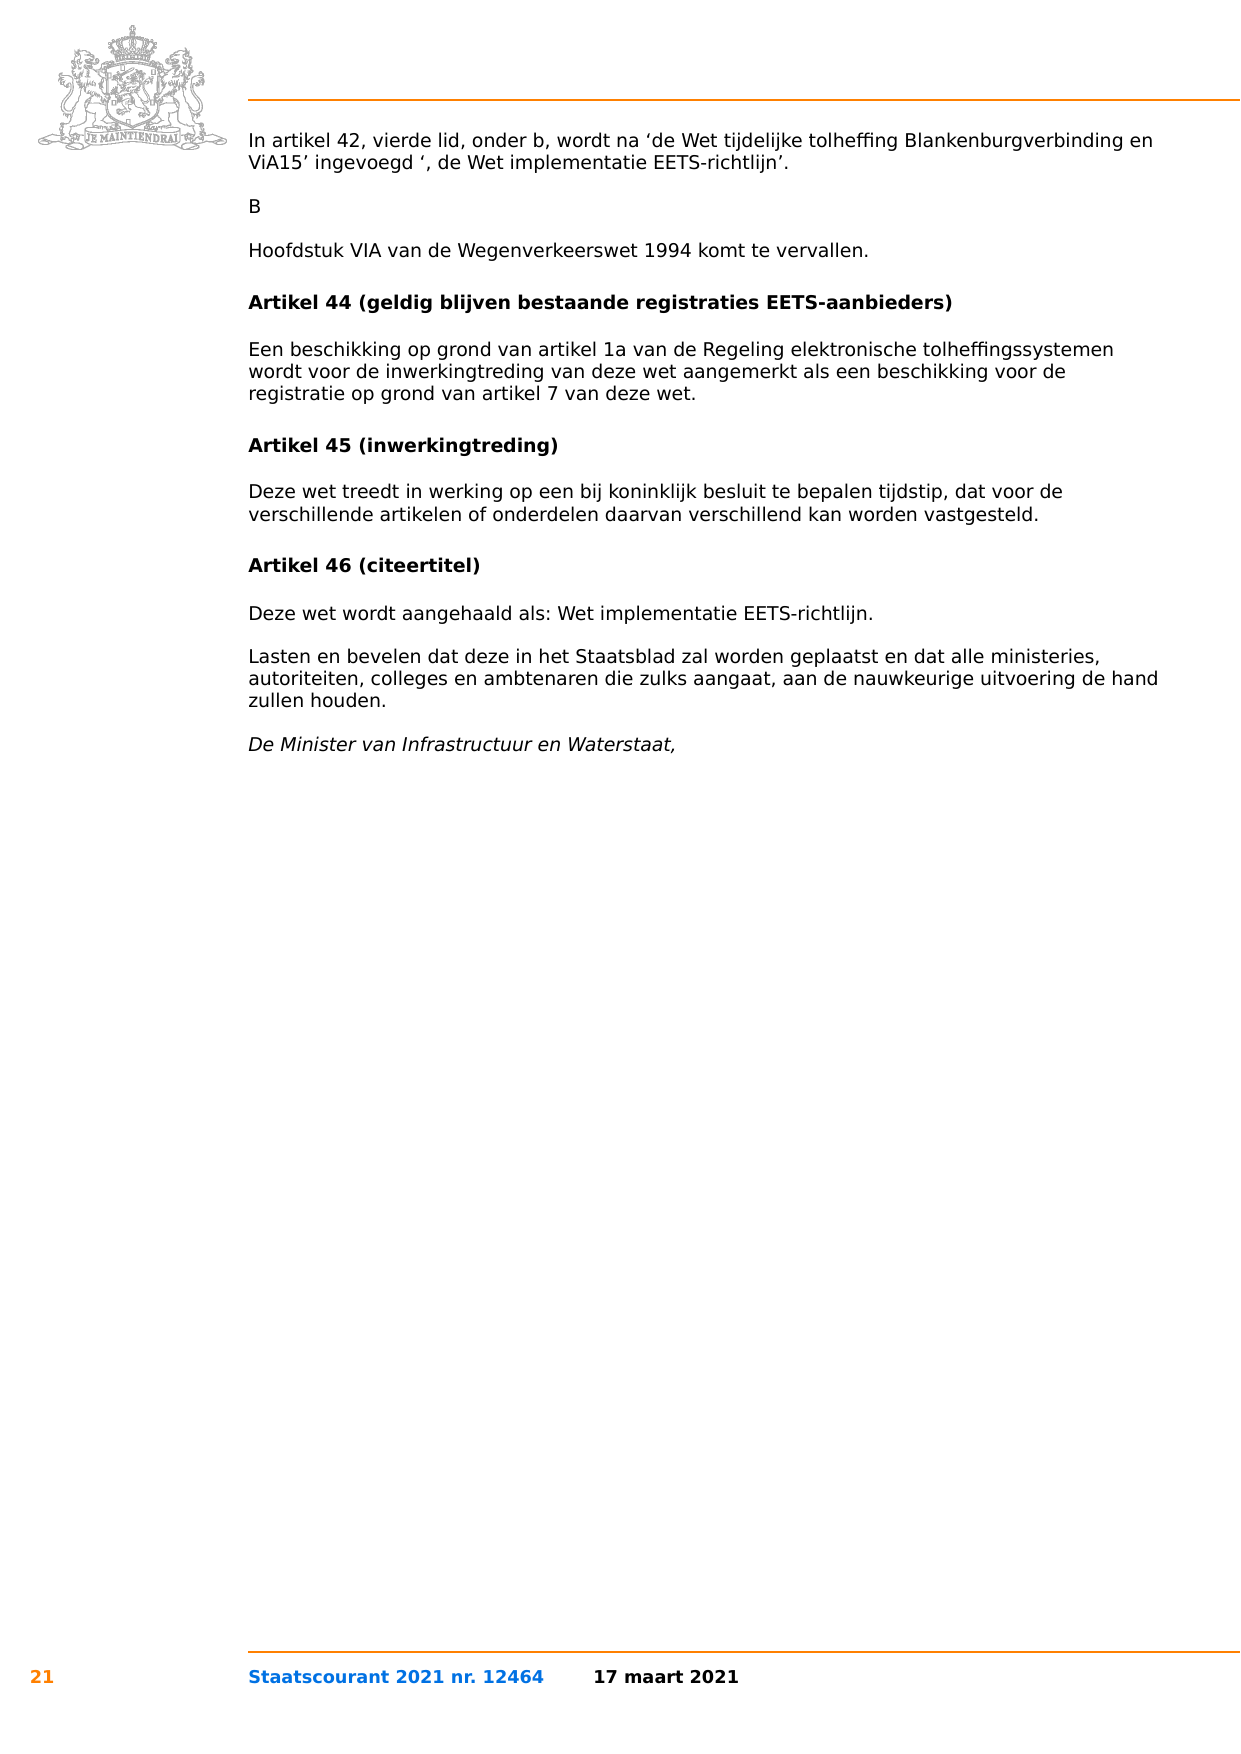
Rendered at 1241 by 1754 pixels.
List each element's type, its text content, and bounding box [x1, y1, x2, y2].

text Een beschikking op grond van artikel 1a van de Regeling elektronische tolheffingssystemen wordt voor de inwerkingtreding van deze wet aangemerkt als een beschikking voor de registratie op grond van artikel 7 van deze wet. [248, 338, 1163, 404]
subtitle Artikel 46 (citeertitel) [248, 555, 1163, 577]
text B [248, 196, 1163, 218]
text In artikel 42, vierde lid, onder b, wordt na ‘de Wet tijdelijke tolheffing Blankenburgverbinding en ViA15’ ingevoegd ‘, de Wet implementatie EETS-richtlijn’. [248, 130, 1163, 174]
text Deze wet treedt in werking op een bij koninklijk besluit te bepalen tijdstip, dat voor de verschillende artikelen of onderdelen daarvan verschillend kan worden vastgesteld. [248, 481, 1163, 525]
text De Minister van Infrastructuur en Waterstaat, [248, 734, 1163, 756]
subtitle Artikel 44 (geldig blijven bestaande registraties EETS-aanbieders) [248, 292, 1163, 313]
text Hoofdstuk VIA van de Wegenverkeerswet 1994 komt te vervallen. [248, 239, 1163, 262]
text Deze wet wordt aangehaald als: Wet implementatie EETS-richtlijn. [248, 602, 1163, 624]
text Lasten en bevelen dat deze in het Staatsblad zal worden geplaatst en dat alle ministeries, autoriteiten, colleges en ambtenaren die zulks aangaat, aan de nauwkeurige uitvoering de hand zullen houden. [248, 646, 1163, 712]
picture [38, 25, 227, 150]
subtitle Artikel 45 (inwerkingtreding) [248, 434, 1163, 456]
